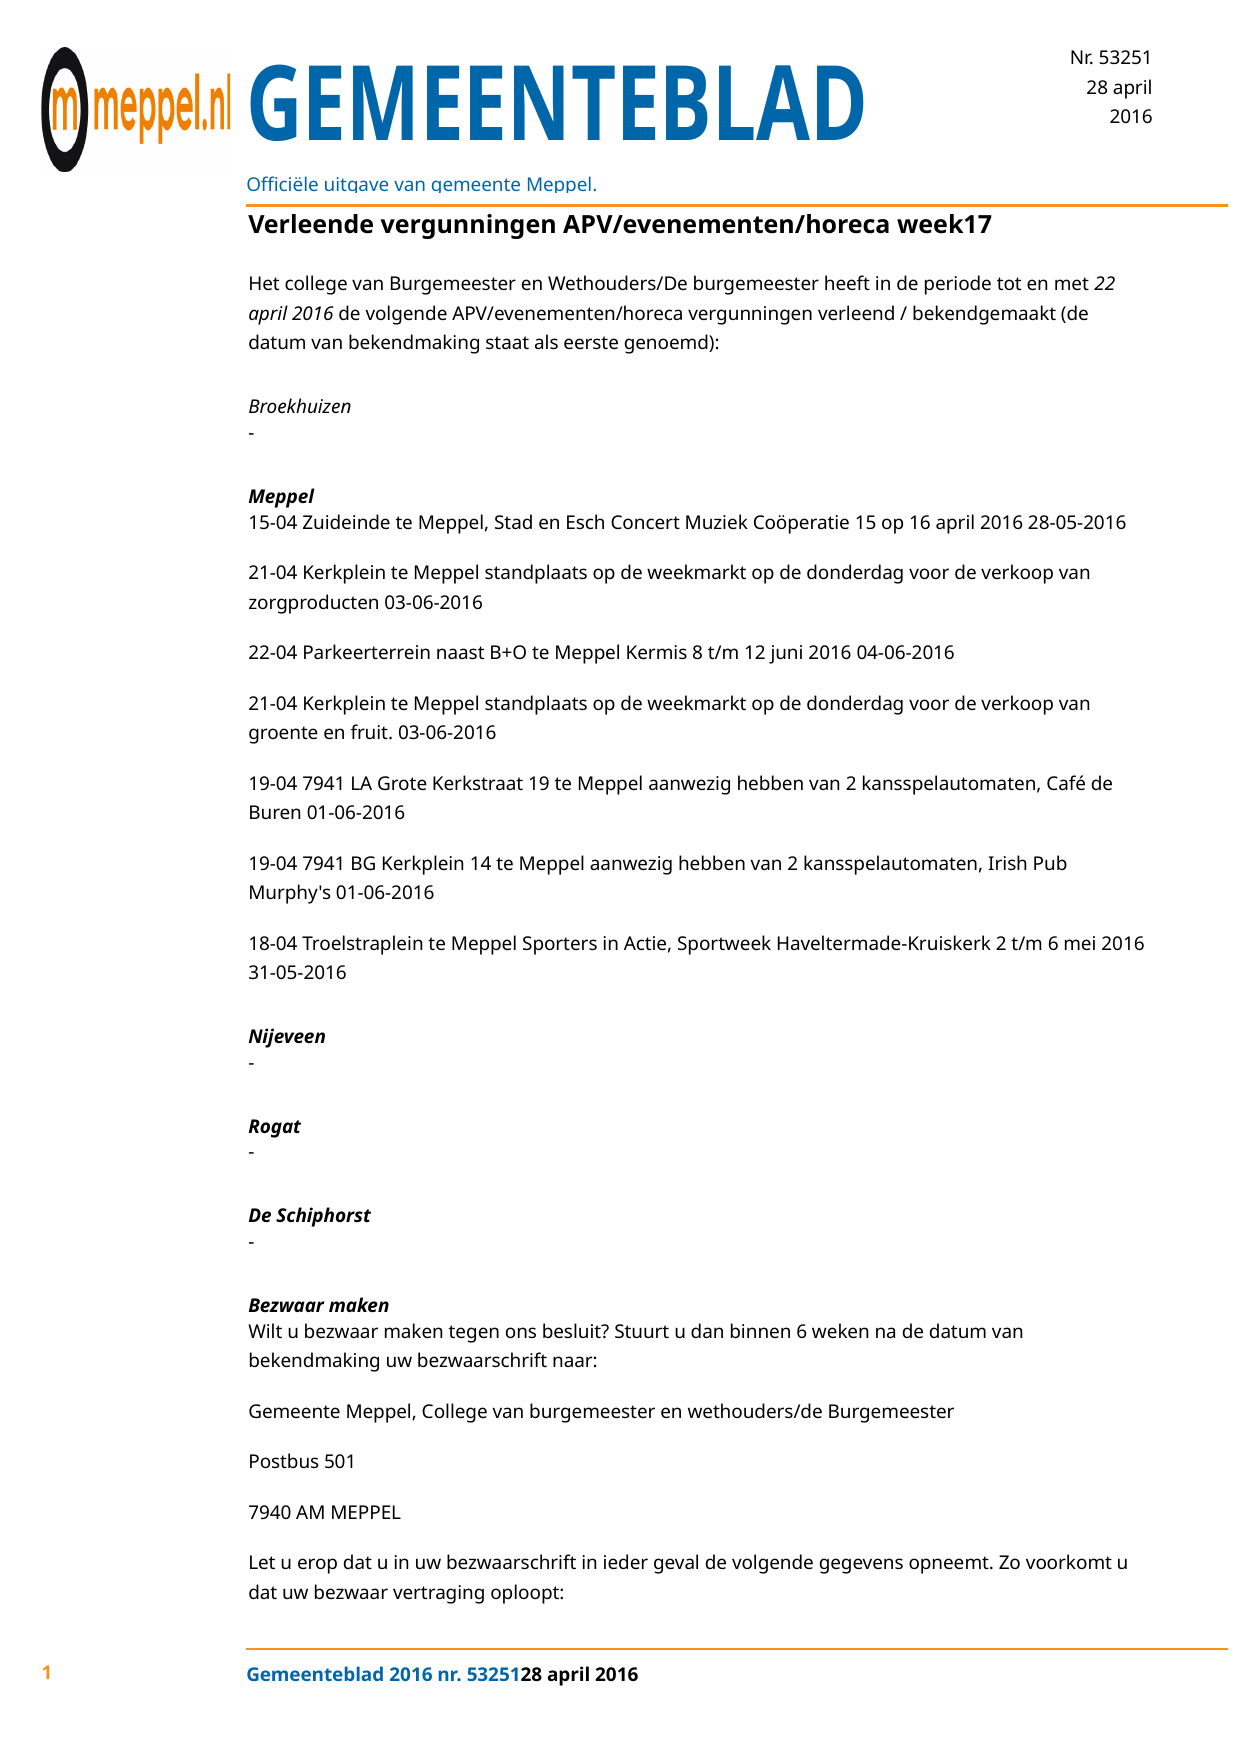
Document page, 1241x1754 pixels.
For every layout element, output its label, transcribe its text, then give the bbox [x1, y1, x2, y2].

text 19-04 7941 BG Kerkplein 14 te Meppel aanwezig hebben van 2 kansspelautomaten, Irish Pub Murphy's 01-06-2016 [248, 850, 1152, 905]
picture [41, 47, 231, 172]
text 21-04 Kerkplein te Meppel standplaats op de weekmarkt op de donderdag voor de verkoop van zorgproducten 03-06-2016 [248, 559, 1152, 614]
text Wilt u bezwaar maken tegen ons besluit? Stuurt u dan binnen 6 weken na de datum van bekendmaking uw bezwaarschrift naar: [248, 1318, 1152, 1373]
text De Schiphorst [248, 1203, 1152, 1228]
text 15-04 Zuideinde te Meppel, Stad en Esch Concert Muziek Coöperatie 15 op 16 april 2016 28-05-2016 [248, 509, 1152, 534]
text Meppel [248, 483, 1152, 509]
text - [248, 1139, 1152, 1164]
text Gemeente Meppel, College van burgemeester en wethouders/de Burgemeester [248, 1398, 1152, 1424]
text - [248, 1228, 1152, 1254]
text - [248, 1049, 1152, 1075]
text 21-04 Kerkplein te Meppel standplaats op de weekmarkt op de donderdag voor de verkoop van groente en fruit. 03-06-2016 [248, 690, 1152, 745]
text Verleende vergunningen APV/evenementen/horeca week17 [248, 207, 1152, 241]
text Bezwaar maken [248, 1292, 1152, 1318]
text Rogat [248, 1113, 1152, 1139]
text 18-04 Troelstraplein te Meppel Sporters in Actie, Sportweek Haveltermade-Kruiskerk 2 t/m 6 mei 2016 31-05-2016 [248, 930, 1152, 985]
text Nijeveen [248, 1023, 1152, 1049]
text 7940 AM MEPPEL [248, 1499, 1152, 1524]
text Het college van Burgemeester en Wethouders/De burgemeester heeft in de periode tot en met 22 april 2016 de volgende APV/evenementen/horeca vergunningen verleend / bekendgemaakt (de datum van bekendmaking staat als eerste genoemd): [248, 270, 1152, 355]
text Let u erop dat u in uw bezwaarschrift in ieder geval de volgende gegevens opneemt. Zo voorkomt u dat uw bezwaar vertraging oploopt: [248, 1549, 1152, 1604]
text Postbus 501 [248, 1448, 1152, 1474]
text Broekhuizen [248, 393, 1152, 419]
text 19-04 7941 LA Grote Kerkstraat 19 te Meppel aanwezig hebben van 2 kansspelautomaten, Café de Buren 01-06-2016 [248, 770, 1152, 825]
text 22-04 Parkeerterrein naast B+O te Meppel Kermis 8 t/m 12 juni 2016 04-06-2016 [248, 639, 1152, 665]
text - [248, 419, 1152, 445]
